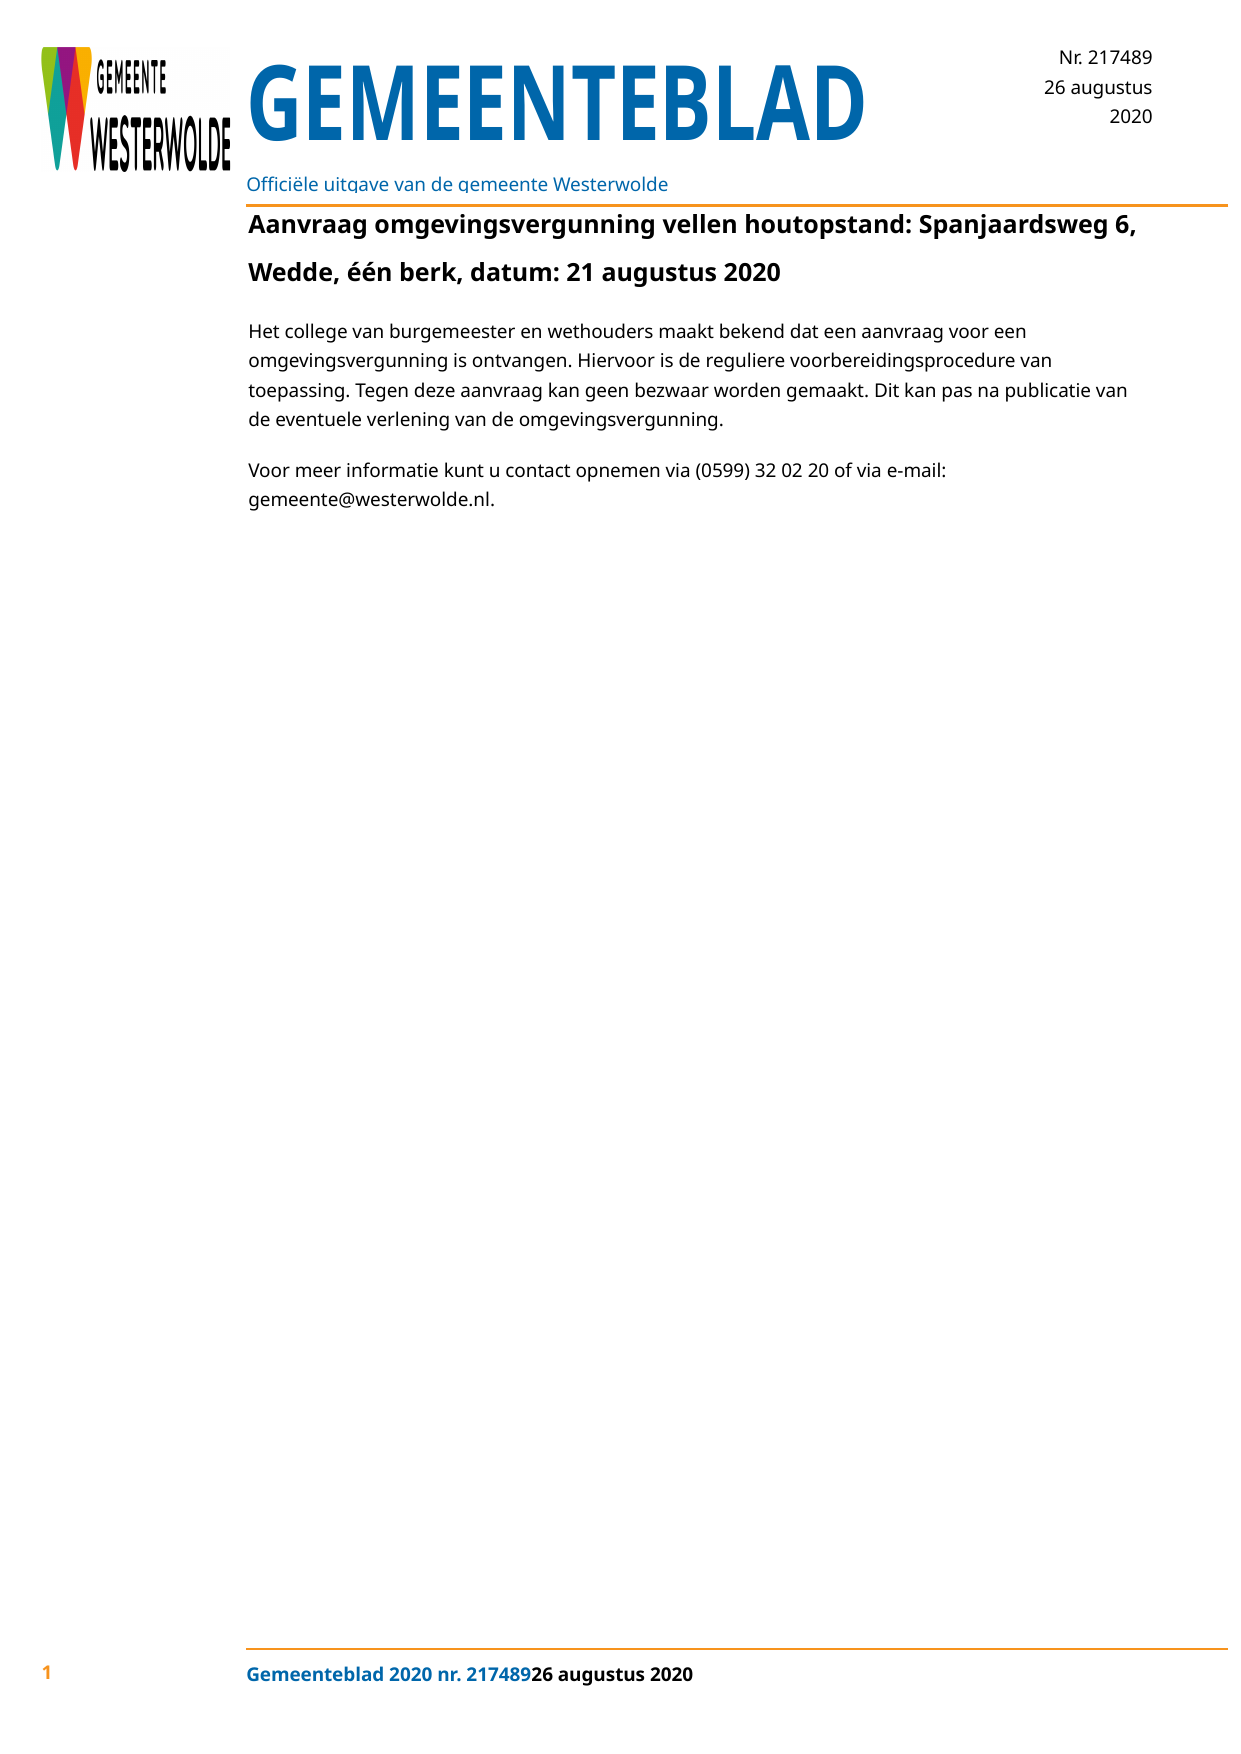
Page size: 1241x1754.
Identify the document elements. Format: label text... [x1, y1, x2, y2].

picture [41, 47, 231, 172]
text Het college van burgemeester en wethouders maakt bekend dat een aanvraag voor een omgevingsvergunning is ontvangen. Hiervoor is de reguliere voorbereidingsprocedure van toepassing. Tegen deze aanvraag kan geen bezwaar worden gemaakt. Dit kan pas na publicatie van de eventuele verlening van de omgevingsvergunning. [248, 318, 1152, 432]
text Voor meer informatie kunt u contact opnemen via (0599) 32 02 20 of via e-mail: gemeente@westerwolde.nl. [248, 457, 1152, 512]
text Aanvraag omgevingsvergunning vellen houtopstand: Spanjaardsweg 6, Wedde, één berk, datum: 21 augustus 2020 [248, 207, 1152, 288]
